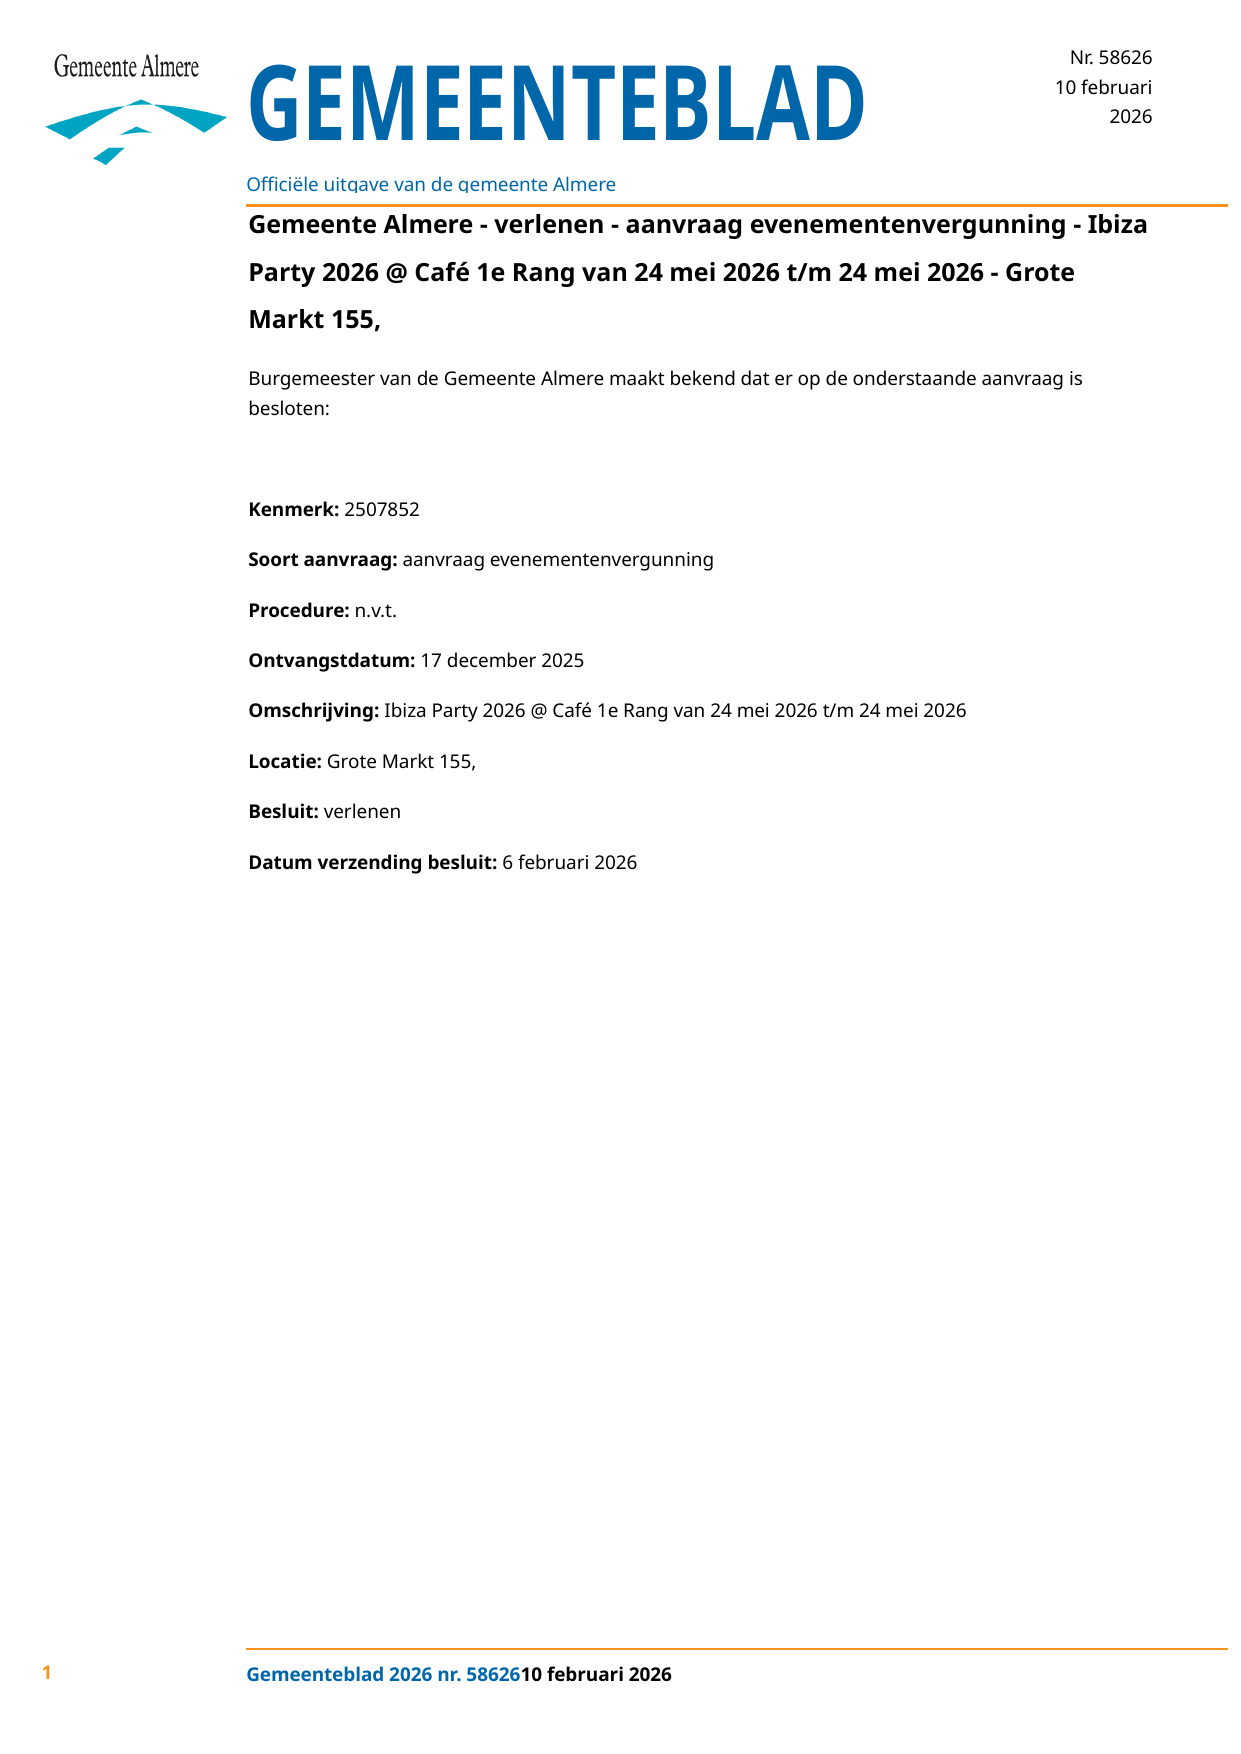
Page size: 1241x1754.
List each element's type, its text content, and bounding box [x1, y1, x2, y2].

picture [41, 47, 231, 172]
text Locatie: Grote Markt 155, [248, 748, 1152, 774]
text Kenmerk: 2507852 [248, 496, 1152, 522]
text Burgemeester van de Gemeente Almere maakt bekend dat er op de onderstaande aanvraag is besloten: [248, 366, 1152, 421]
text Gemeente Almere - verlenen - aanvraag evenementenvergunning - Ibiza Party 2026 @ Café 1e Rang van 24 mei 2026 t/m 24 mei 2026 - Grote Markt 155, [248, 207, 1152, 336]
text Datum verzending besluit: 6 februari 2026 [248, 849, 1152, 874]
text Omschrijving: Ibiza Party 2026 @ Café 1e Rang van 24 mei 2026 t/m 24 mei 2026 [248, 698, 1152, 723]
text Ontvangstdatum: 17 december 2025 [248, 647, 1152, 673]
text Procedure: n.v.t. [248, 597, 1152, 622]
text Soort aanvraag: aanvraag evenementenvergunning [248, 546, 1152, 572]
text Besluit: verlenen [248, 798, 1152, 824]
